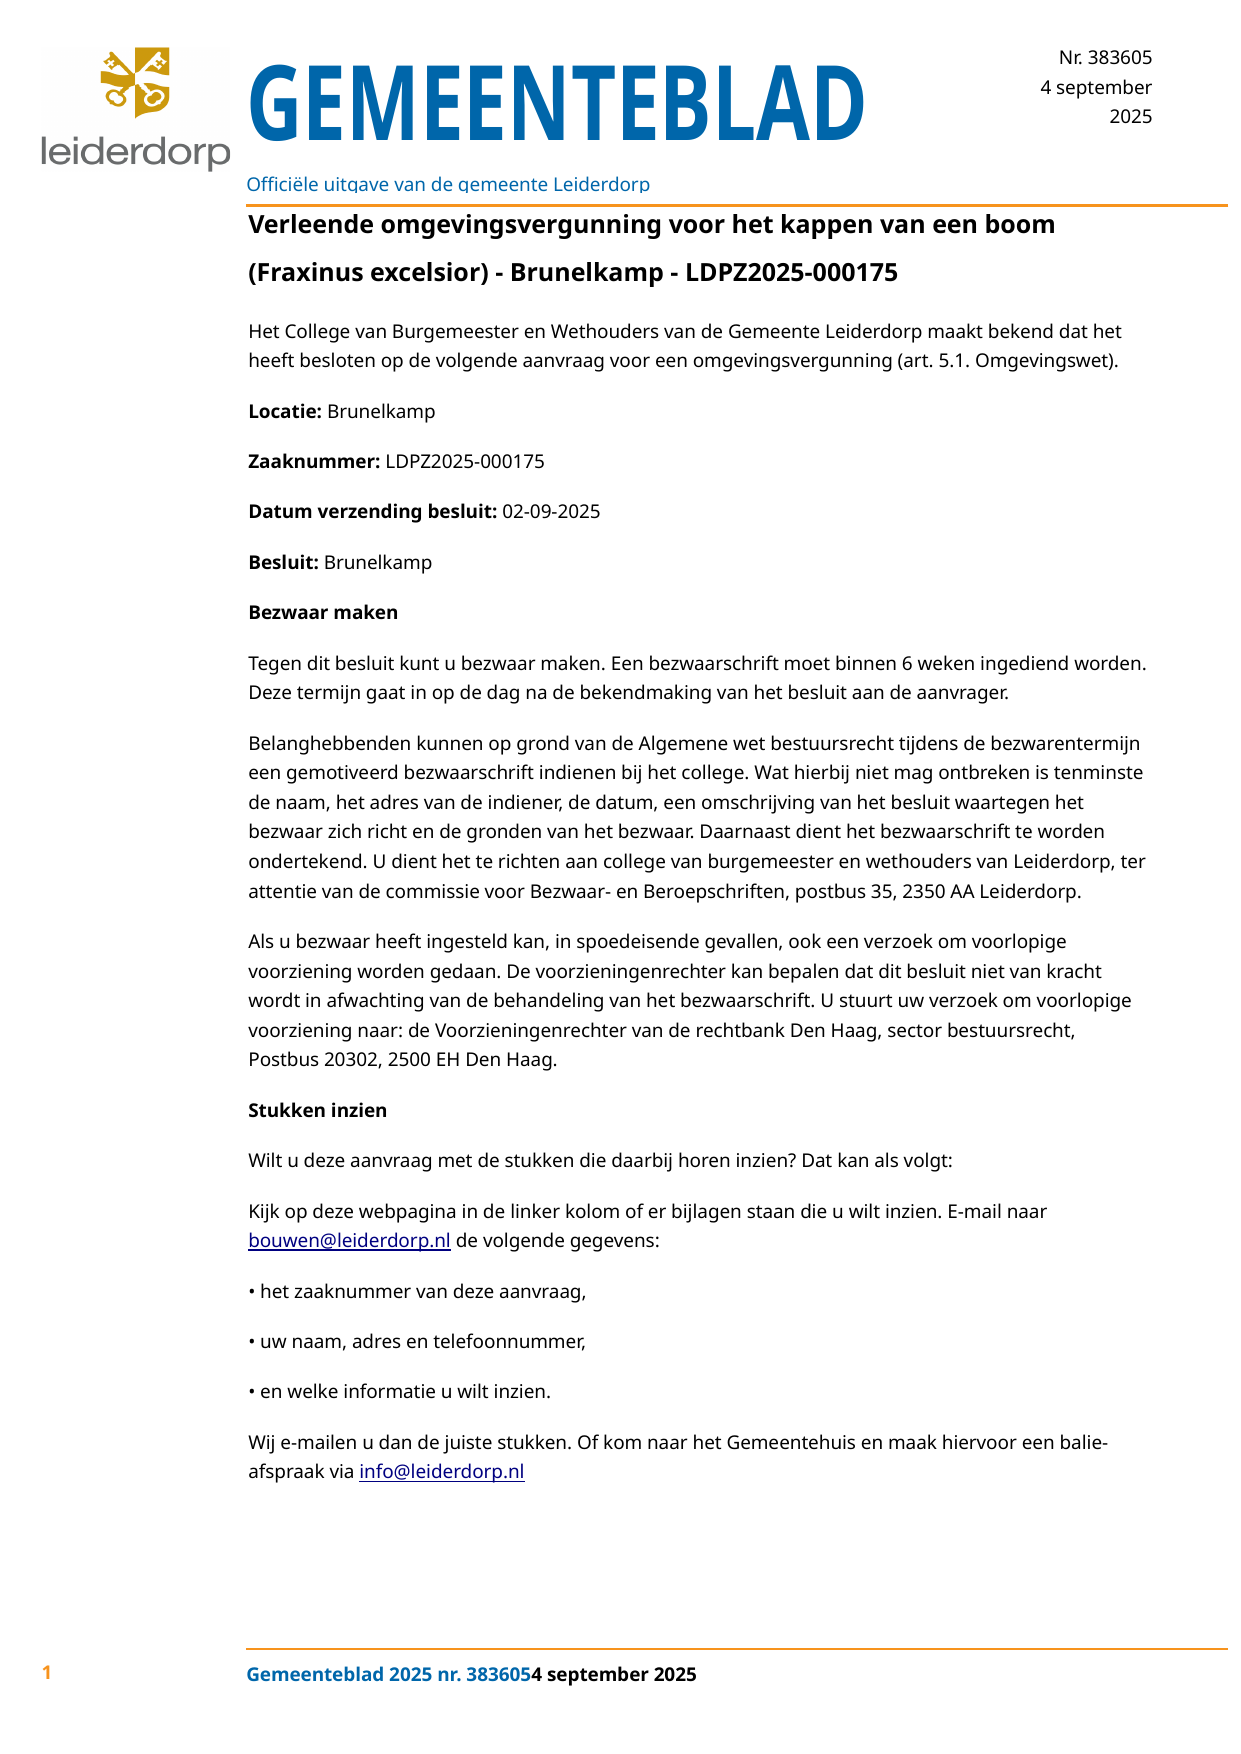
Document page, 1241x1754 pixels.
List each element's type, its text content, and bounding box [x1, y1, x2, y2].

text • uw naam, adres en telefoonnummer, [248, 1328, 1152, 1354]
text Verleende omgevingsvergunning voor het kappen van een boom (Fraxinus excelsior) - Brunelkamp - LDPZ2025-000175 [248, 207, 1152, 288]
text Het College van Burgemeester en Wethouders van de Gemeente Leiderdorp maakt bekend dat het heeft besloten op de volgende aanvraag voor een omgevingsvergunning (art. 5.1. Omgevingswet). [248, 318, 1152, 373]
text Stukken inzien [248, 1097, 1152, 1123]
text Als u bezwaar heeft ingesteld kan, in spoedeisende gevallen, ook een verzoek om voorlopige voorziening worden gedaan. De voorzieningenrechter kan bepalen dat dit besluit niet van kracht wordt in afwachting van de behandeling van het bezwaarschrift. U stuurt uw verzoek om voorlopige voorziening naar: de Voorzieningenrechter van de rechtbank Den Haag, sector bestuursrecht, Postbus 20302, 2500 EH Den Haag. [248, 928, 1152, 1072]
text Locatie: Brunelkamp [248, 398, 1152, 424]
text Besluit: Brunelkamp [248, 549, 1152, 575]
text Wij e-mailen u dan de juiste stukken. Of kom naar het Gemeentehuis en maak hiervoor een balie-afspraak via info@leiderdorp.nl [248, 1429, 1152, 1484]
text Tegen dit besluit kunt u bezwaar maken. Een bezwaarschrift moet binnen 6 weken ingediend worden. Deze termijn gaat in op de dag na de bekendmaking van het besluit aan de aanvrager. [248, 650, 1152, 705]
text Datum verzending besluit: 02-09-2025 [248, 499, 1152, 524]
text Kijk op deze webpagina in de linker kolom of er bijlagen staan die u wilt inzien. E-mail naar bouwen@leiderdorp.nl de volgende gegevens: [248, 1198, 1152, 1253]
text • en welke informatie u wilt inzien. [248, 1379, 1152, 1404]
picture [41, 47, 231, 172]
text Zaaknummer: LDPZ2025-000175 [248, 448, 1152, 474]
text Bezwaar maken [248, 599, 1152, 625]
text Belanghebbenden kunnen op grond van de Algemene wet bestuursrecht tijdens de bezwarentermijn een gemotiveerd bezwaarschrift indienen bij het college. Wat hierbij niet mag ontbreken is tenminste de naam, het adres van de indiener, de datum, een omschrijving van het besluit waartegen het bezwaar zich richt en de gronden van het bezwaar. Daarnaast dient het bezwaarschrift te worden ondertekend. U dient het te richten aan college van burgemeester en wethouders van Leiderdorp, ter attentie van de commissie voor Bezwaar- en Beroepschriften, postbus 35, 2350 AA Leiderdorp. [248, 730, 1152, 904]
text • het zaaknummer van deze aanvraag, [248, 1278, 1152, 1304]
text Wilt u deze aanvraag met de stukken die daarbij horen inzien? Dat kan als volgt: [248, 1147, 1152, 1173]
